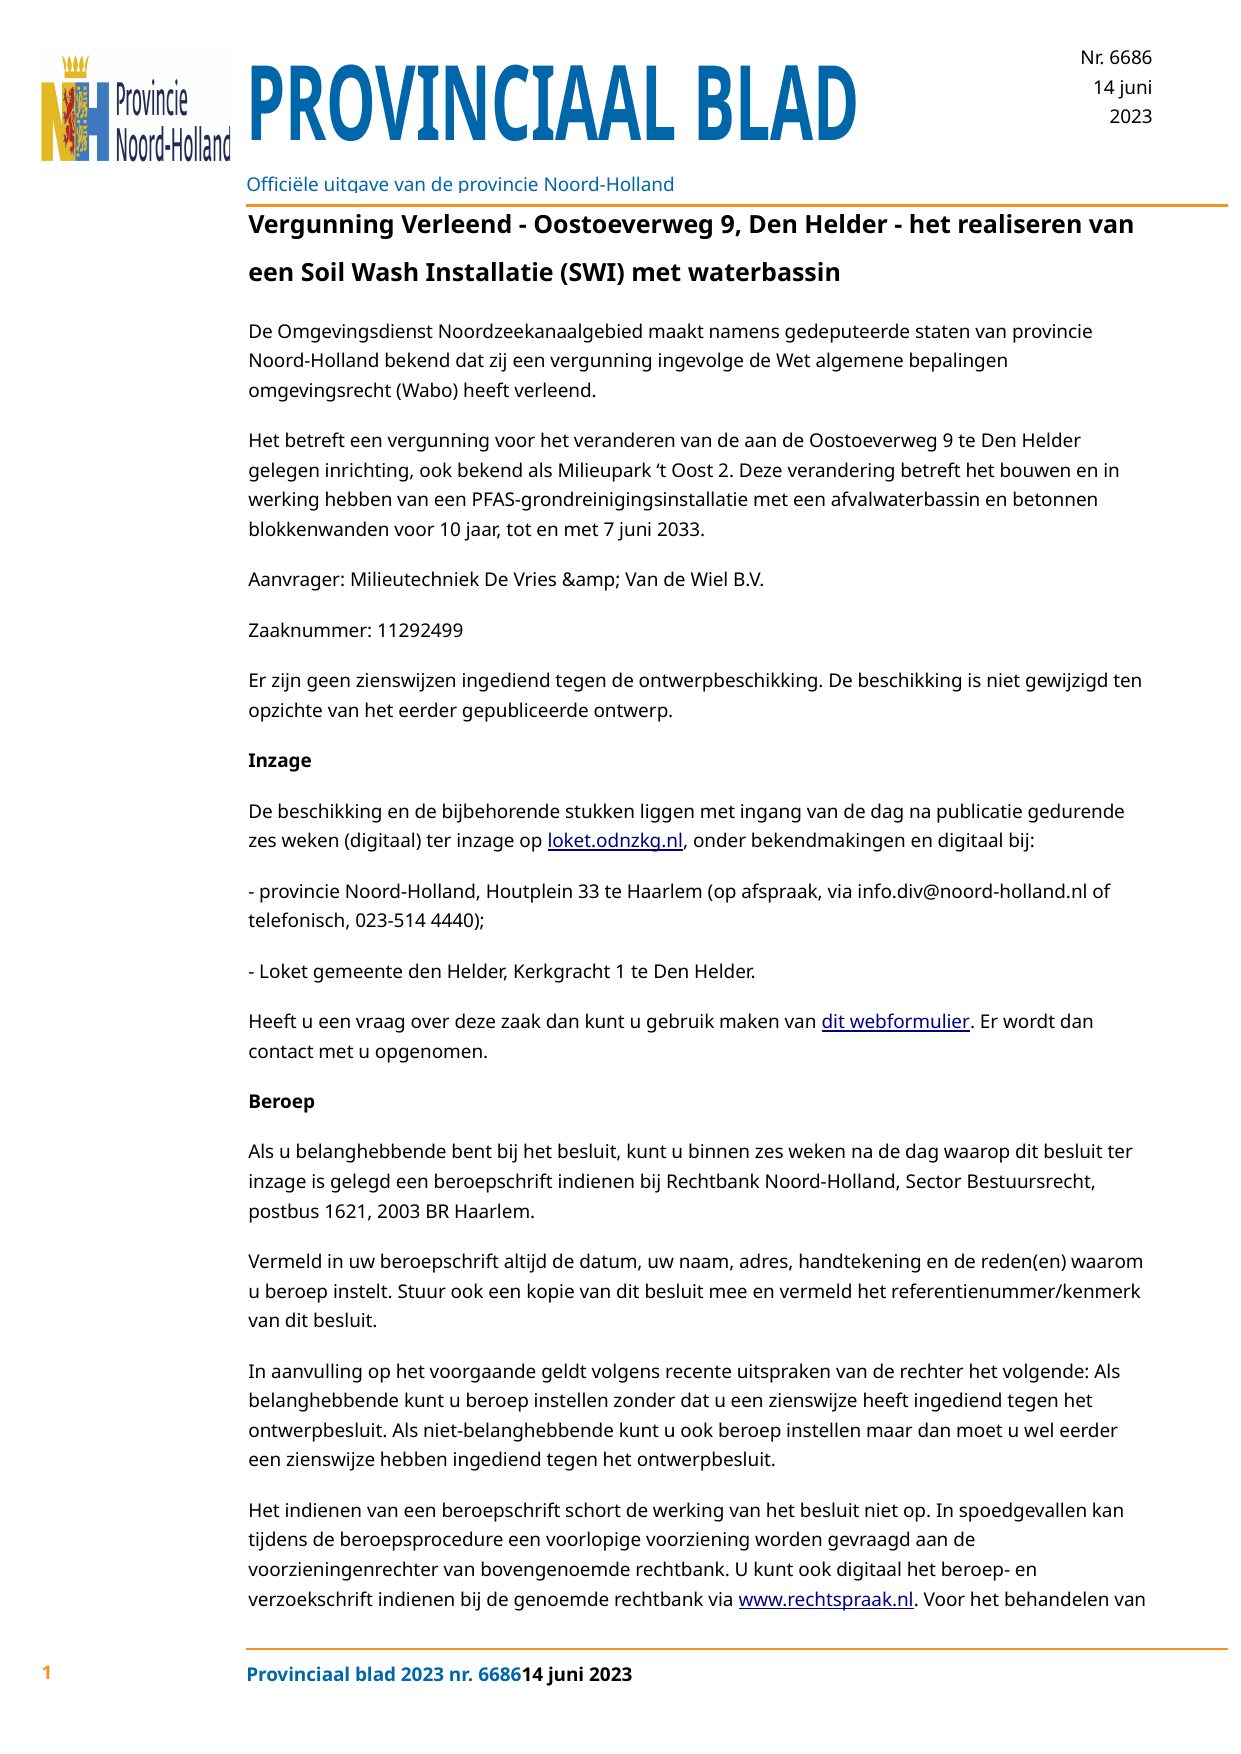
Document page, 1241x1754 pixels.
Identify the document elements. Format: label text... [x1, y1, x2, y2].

text Het betreft een vergunning voor het veranderen van de aan de Oostoeverweg 9 te Den Helder gelegen inrichting, ook bekend als Milieupark ‘t Oost 2. Deze verandering betreft het bouwen en in werking hebben van een PFAS-grondreinigingsinstallatie met een afvalwaterbassin en betonnen blokkenwanden voor 10 jaar, tot en met 7 juni 2033. [248, 427, 1152, 542]
text Vermeld in uw beroepschrift altijd de datum, uw naam, adres, handtekening en de reden(en) waarom u beroep instelt. Stuur ook een kopie van dit besluit mee en vermeld het referentienummer/kenmerk van dit besluit. [248, 1248, 1152, 1333]
text Vergunning Verleend - Oostoeverweg 9, Den Helder - het realiseren van een Soil Wash Installatie (SWI) met waterbassin [248, 207, 1152, 288]
text Aanvrager: Milieutechniek De Vries &amp; Van de Wiel B.V. [248, 567, 1152, 592]
picture [41, 47, 231, 172]
text De beschikking en de bijbehorende stukken liggen met ingang van de dag na publicatie gedurende zes weken (digitaal) ter inzage op loket.odnzkg.nl, onder bekendmakingen en digitaal bij: [248, 798, 1152, 853]
text Beroep [248, 1088, 1152, 1114]
text Er zijn geen zienswijzen ingediend tegen de ontwerpbeschikking. De beschikking is niet gewijzigd ten opzichte van het eerder gepubliceerde ontwerp. [248, 667, 1152, 723]
text Als u belanghebbende bent bij het besluit, kunt u binnen zes weken na de dag waarop dit besluit ter inzage is gelegd een beroepschrift indienen bij Rechtbank Noord-Holland, Sector Bestuursrecht, postbus 1621, 2003 BR Haarlem. [248, 1139, 1152, 1224]
text Inzage [248, 747, 1152, 773]
text - Loket gemeente den Helder, Kerkgracht 1 te Den Helder. [248, 958, 1152, 984]
text - provincie Noord-Holland, Houtplein 33 te Haarlem (op afspraak, via info.div@noord-holland.nl of telefonisch, 023-514 4440); [248, 878, 1152, 933]
text In aanvulling op het voorgaande geldt volgens recente uitspraken van de rechter het volgende: Als belanghebbende kunt u beroep instellen zonder dat u een zienswijze heeft ingediend tegen het ontwerpbesluit. Als niet-belanghebbende kunt u ook beroep instellen maar dan moet u wel eerder een zienswijze hebben ingediend tegen het ontwerpbesluit. [248, 1358, 1152, 1472]
text De Omgevingsdienst Noordzeekanaalgebied maakt namens gedeputeerde staten van provincie Noord-Holland bekend dat zij een vergunning ingevolge de Wet algemene bepalingen omgevingsrecht (Wabo) heeft verleend. [248, 318, 1152, 403]
text Zaaknummer: 11292499 [248, 617, 1152, 643]
text Heeft u een vraag over deze zaak dan kunt u gebruik maken van dit webformulier. Er wordt dan contact met u opgenomen. [248, 1008, 1152, 1064]
text Het indienen van een beroepschrift schort de werking van het besluit niet op. In spoedgevallen kan tijdens de beroepsprocedure een voorlopige voorziening worden gevraagd aan de voorzieningenrechter van bovengenoemde rechtbank. U kunt ook digitaal het beroep- en verzoekschrift indienen bij de genoemde rechtbank via www.rechtspraak.nl. Voor het behandelen van [248, 1497, 1152, 1612]
